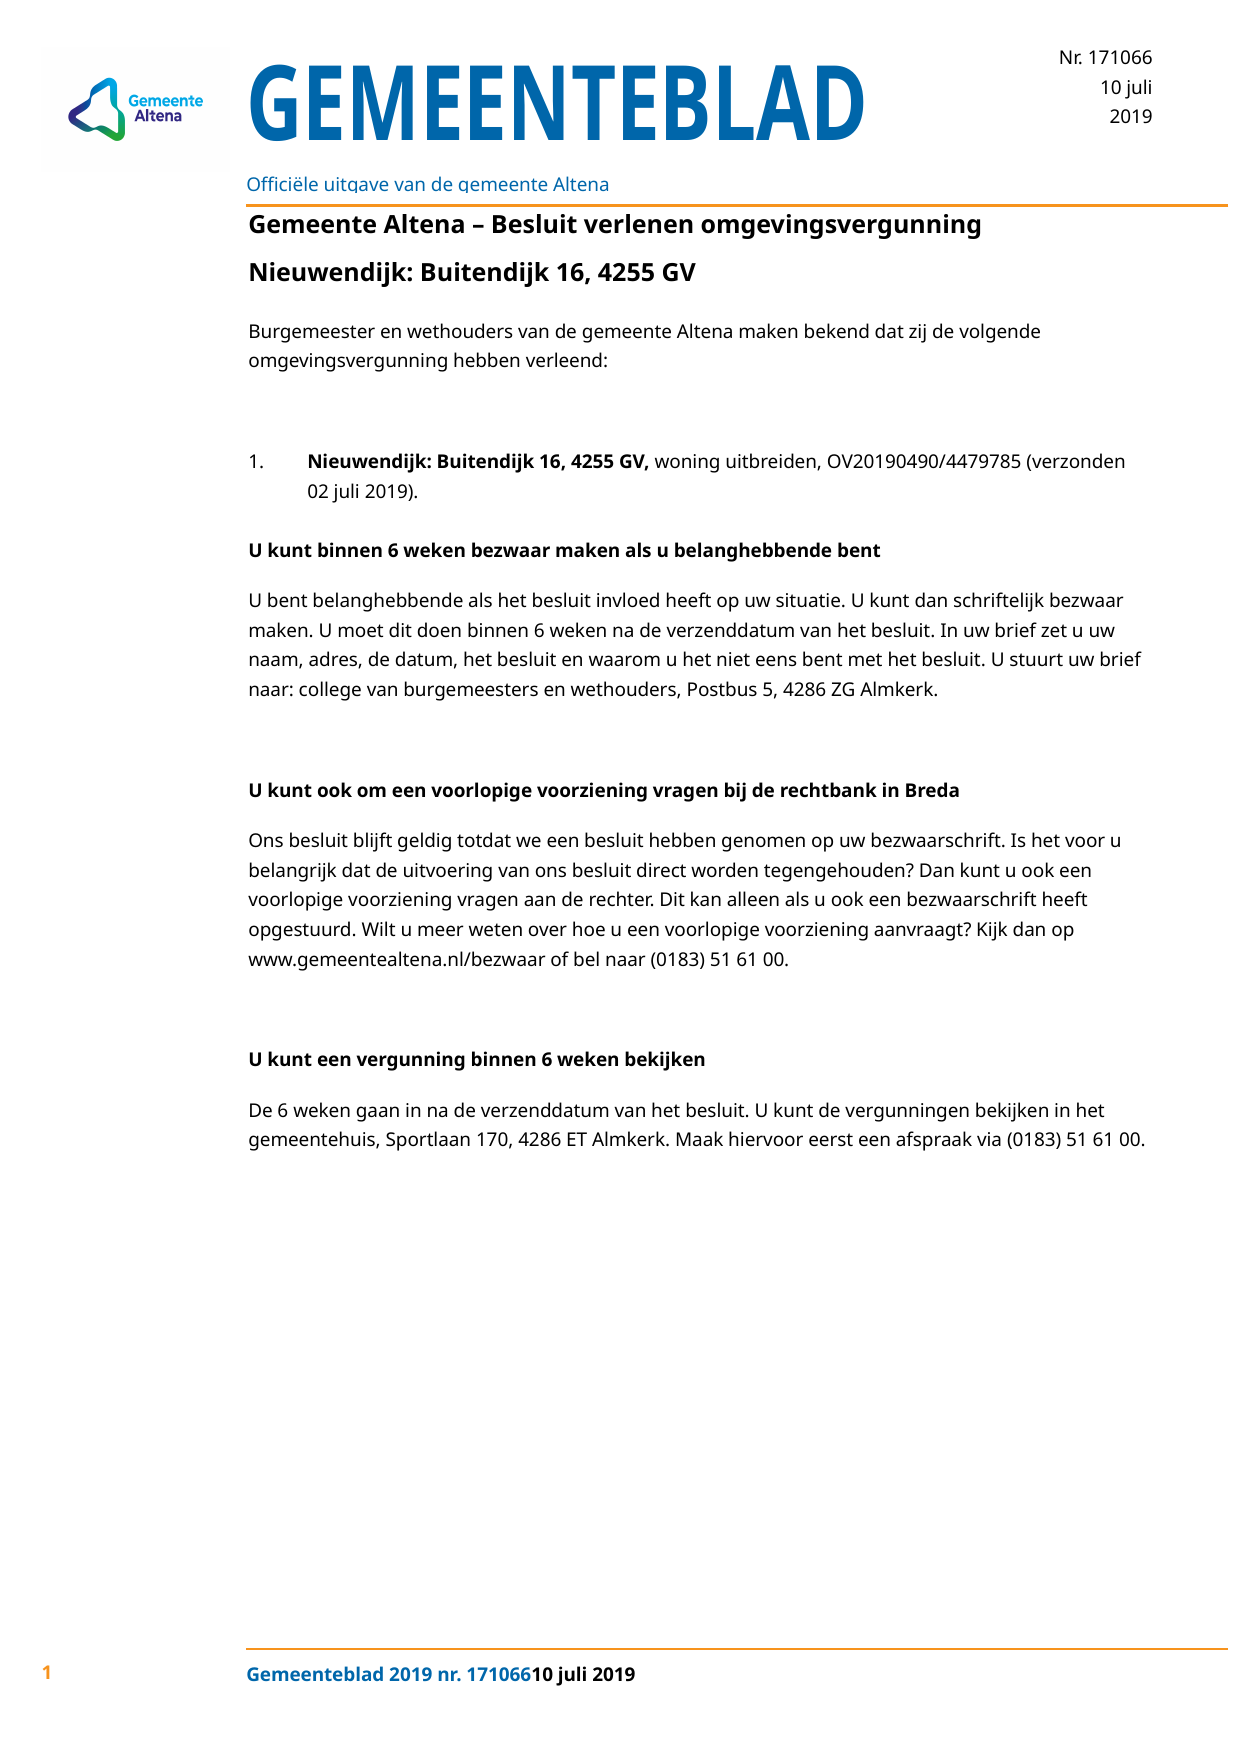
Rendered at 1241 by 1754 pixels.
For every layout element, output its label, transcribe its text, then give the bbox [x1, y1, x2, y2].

text U kunt binnen 6 weken bezwaar maken als u belanghebbende bent [248, 537, 1152, 563]
text U bent belanghebbende als het besluit invloed heeft op uw situatie. U kunt dan schriftelijk bezwaar maken. U moet dit doen binnen 6 weken na de verzenddatum van het besluit. In uw brief zet u uw naam, adres, de datum, het besluit en waarom u het niet eens bent met het besluit. U stuurt uw brief naar: college van burgemeesters en wethouders, Postbus 5, 4286 ZG Almkerk. [248, 587, 1152, 702]
text De 6 weken gaan in na de verzenddatum van het besluit. U kunt de vergunningen bekijken in het gemeentehuis, Sportlaan 170, 4286 ET Almkerk. Maak hiervoor eerst een afspraak via (0183) 51 61 00. [248, 1097, 1152, 1152]
text U kunt een vergunning binnen 6 weken bekijken [248, 1047, 1152, 1072]
picture [41, 47, 231, 172]
text Ons besluit blijft geldig totdat we een besluit hebben genomen op uw bezwaarschrift. Is het voor u belangrijk dat de uitvoering van ons besluit direct worden tegengehouden? Dan kunt u ook een voorlopige voorziening vragen aan de rechter. Dit kan alleen als u ook een bezwaarschrift heeft opgestuurd. Wilt u meer weten over hoe u een voorlopige voorziening aanvraagt? Kijk dan op www.gemeentealtena.nl/bezwaar of bel naar (0183) 51 61 00. [248, 827, 1152, 972]
text Burgemeester en wethouders van de gemeente Altena maken bekend dat zij de volgende omgevingsvergunning hebben verleend: [248, 318, 1152, 373]
text U kunt ook om een voorlopige voorziening vragen bij de rechtbank in Breda [248, 777, 1152, 803]
list Nieuwendijk: Buitendijk 16, 4255 GV, woning uitbreiden, OV20190490/4479785 (verzonden 02 juli 2019). [248, 448, 1152, 504]
text Gemeente Altena – Besluit verlenen omgevingsvergunning Nieuwendijk: Buitendijk 16, 4255 GV [248, 207, 1152, 288]
